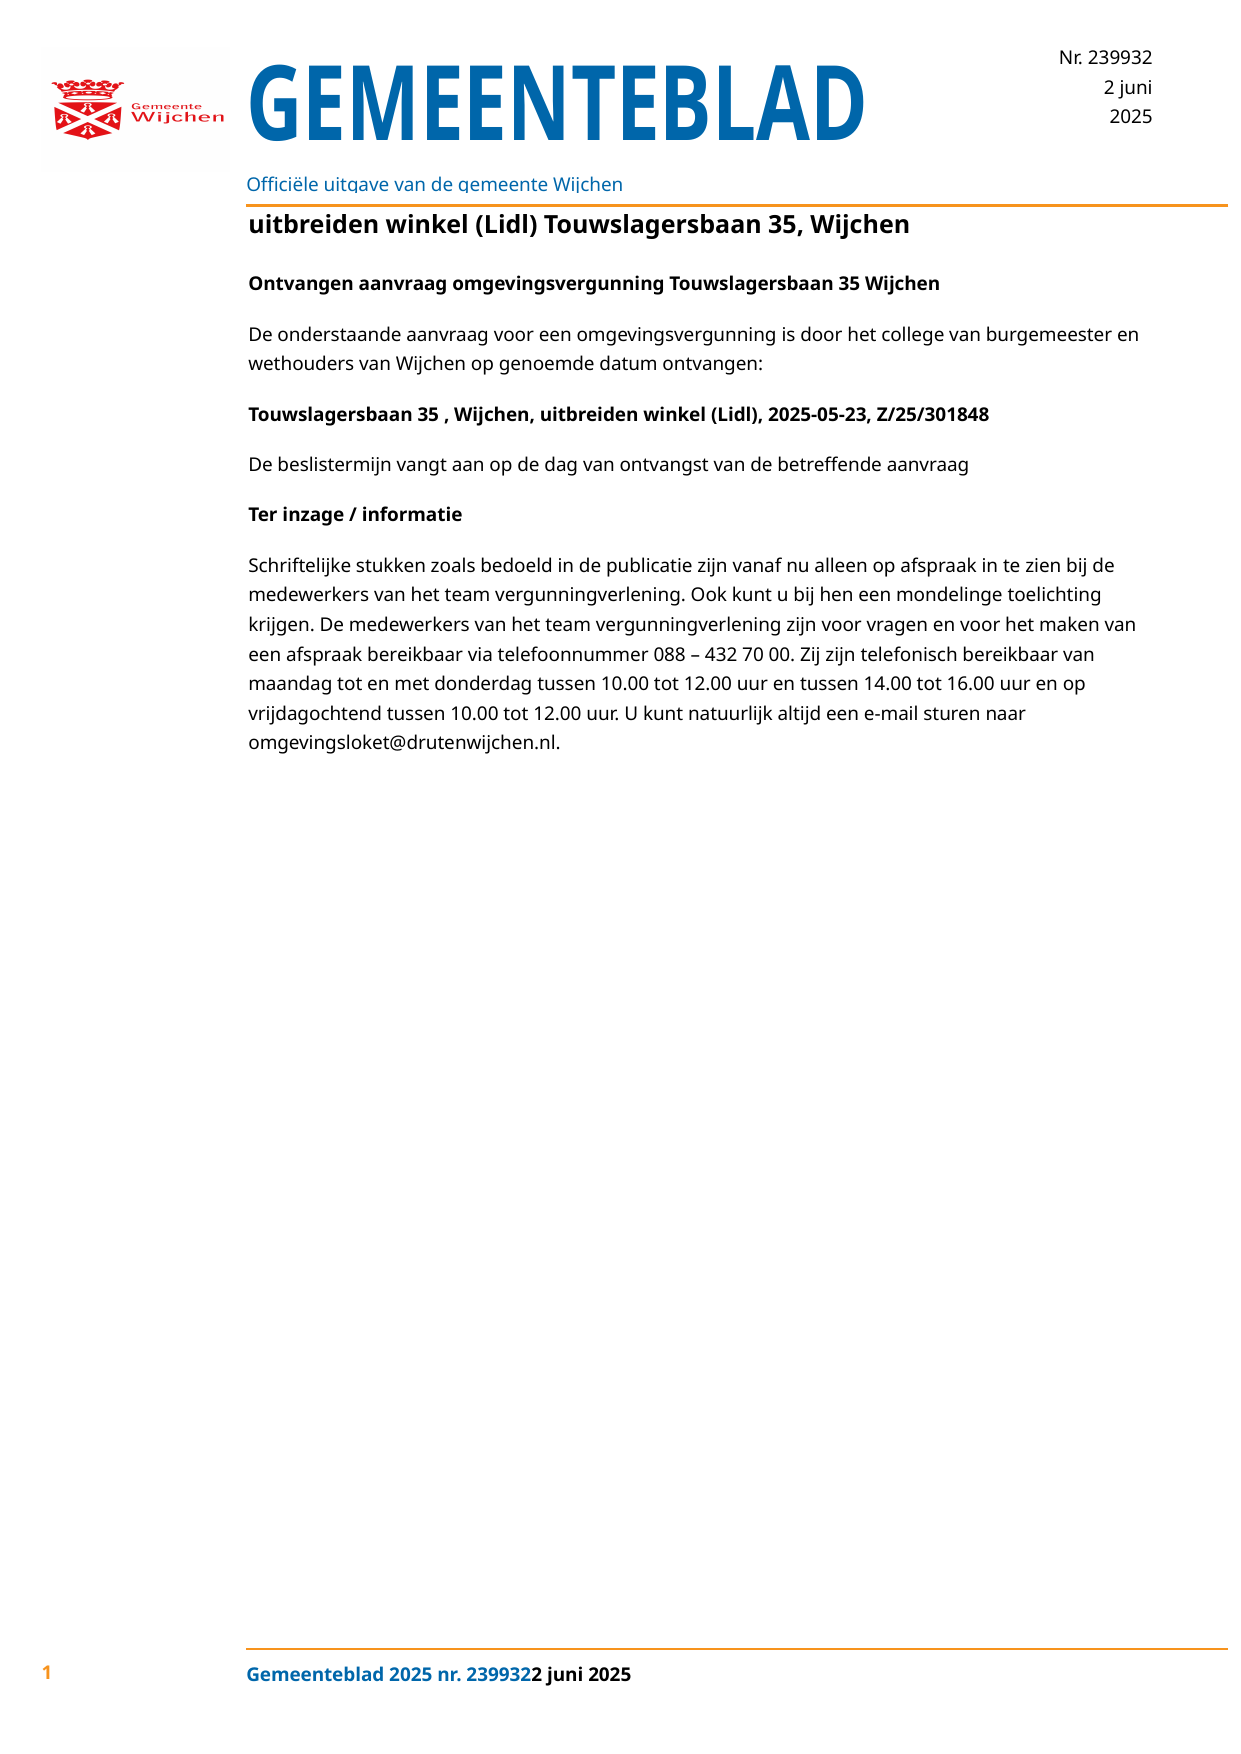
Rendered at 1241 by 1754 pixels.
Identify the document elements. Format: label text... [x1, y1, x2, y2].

text uitbreiden winkel (Lidl) Touwslagersbaan 35, Wijchen [248, 207, 1152, 241]
text Schriftelijke stukken zoals bedoeld in de publicatie zijn vanaf nu alleen op afspraak in te zien bij de medewerkers van het team vergunningverlening. Ook kunt u bij hen een mondelinge toelichting krijgen. De medewerkers van het team vergunningverlening zijn voor vragen en voor het maken van een afspraak bereikbaar via telefoonnummer 088 – 432 70 00. Zij zijn telefonisch bereikbaar van maandag tot en met donderdag tussen 10.00 tot 12.00 uur en tussen 14.00 tot 16.00 uur en op vrijdagochtend tussen 10.00 tot 12.00 uur. U kunt natuurlijk altijd een e-mail sturen naar omgevingsloket@drutenwijchen.nl. [248, 552, 1152, 755]
text Ter inzage / informatie [248, 502, 1152, 527]
text De beslistermijn vangt aan op de dag van ontvangst van de betreffende aanvraag [248, 451, 1152, 477]
text De onderstaande aanvraag voor een omgevingsvergunning is door het college van burgemeester en wethouders van Wijchen op genoemde datum ontvangen: [248, 321, 1152, 376]
picture [41, 47, 231, 172]
text Ontvangen aanvraag omgevingsvergunning Touwslagersbaan 35 Wijchen [248, 270, 1152, 296]
text Touwslagersbaan 35 , Wijchen, uitbreiden winkel (Lidl), 2025-05-23, Z/25/301848 [248, 401, 1152, 426]
